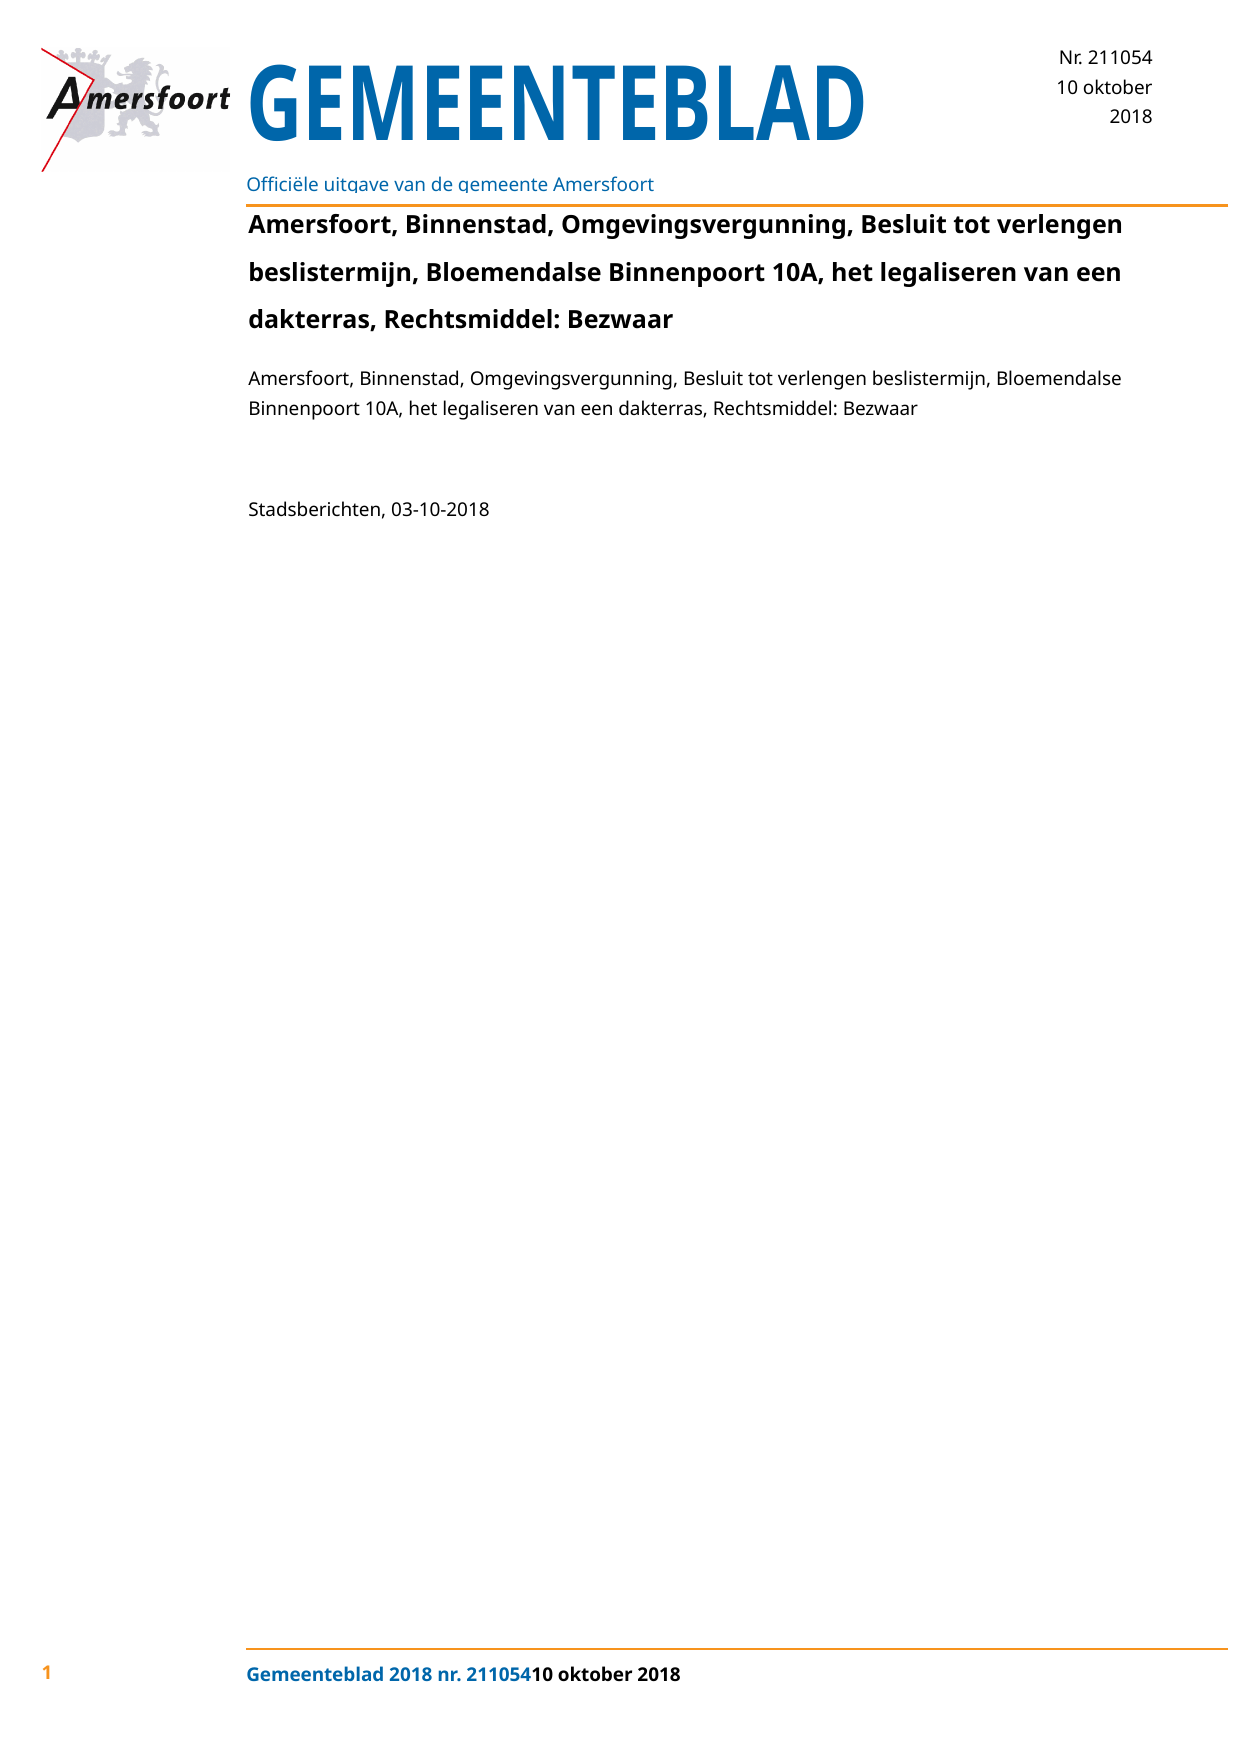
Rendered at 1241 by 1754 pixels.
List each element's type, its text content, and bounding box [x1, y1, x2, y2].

text Amersfoort, Binnenstad, Omgevingsvergunning, Besluit tot verlengen beslistermijn, Bloemendalse Binnenpoort 10A, het legaliseren van een dakterras, Rechtsmiddel: Bezwaar [248, 207, 1152, 336]
text Stadsberichten, 03-10-2018 [248, 496, 1152, 522]
text Amersfoort, Binnenstad, Omgevingsvergunning, Besluit tot verlengen beslistermijn, Bloemendalse Binnenpoort 10A, het legaliseren van een dakterras, Rechtsmiddel: Bezwaar [248, 366, 1152, 421]
picture [41, 47, 231, 172]
